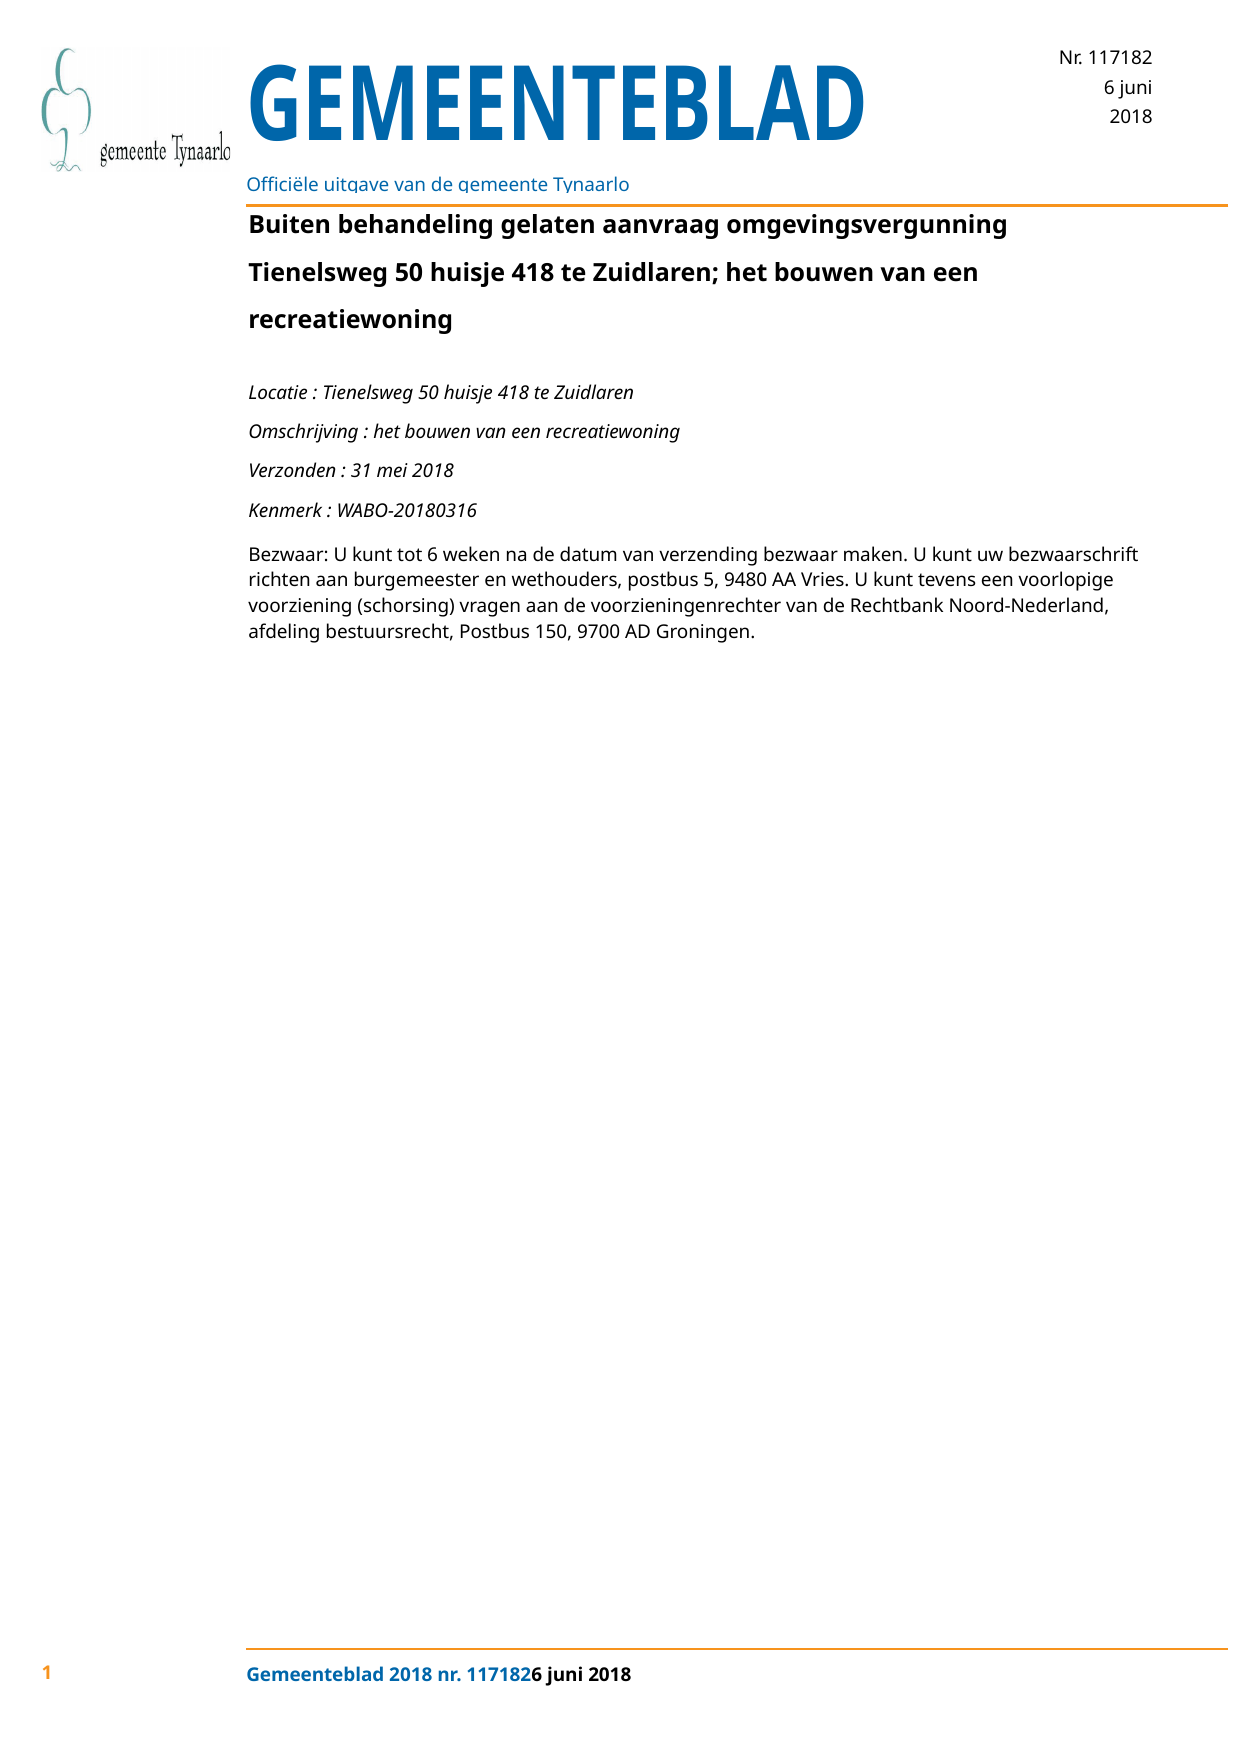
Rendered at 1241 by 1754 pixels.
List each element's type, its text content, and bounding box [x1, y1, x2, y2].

text Kenmerk : WABO-20180316 [248, 497, 1152, 523]
text Buiten behandeling gelaten aanvraag omgevingsvergunning Tienelsweg 50 huisje 418 te Zuidlaren; het bouwen van een recreatiewoning [248, 207, 1152, 336]
text Bezwaar: U kunt tot 6 weken na de datum van verzending bezwaar maken. U kunt uw bezwaarschrift richten aan burgemeester en wethouders, postbus 5, 9480 AA Vries. U kunt tevens een voorlopige voorziening (schorsing) vragen aan de voorzieningenrechter van de Rechtbank Noord-Nederland, afdeling bestuursrecht, Postbus 150, 9700 AD Groningen. [248, 541, 1152, 644]
text Verzonden : 31 mei 2018 [248, 458, 1152, 483]
text Locatie : Tienelsweg 50 huisje 418 te Zuidlaren [248, 379, 1152, 405]
text Omschrijving : het bouwen van een recreatiewoning [248, 418, 1152, 444]
picture [41, 47, 231, 172]
